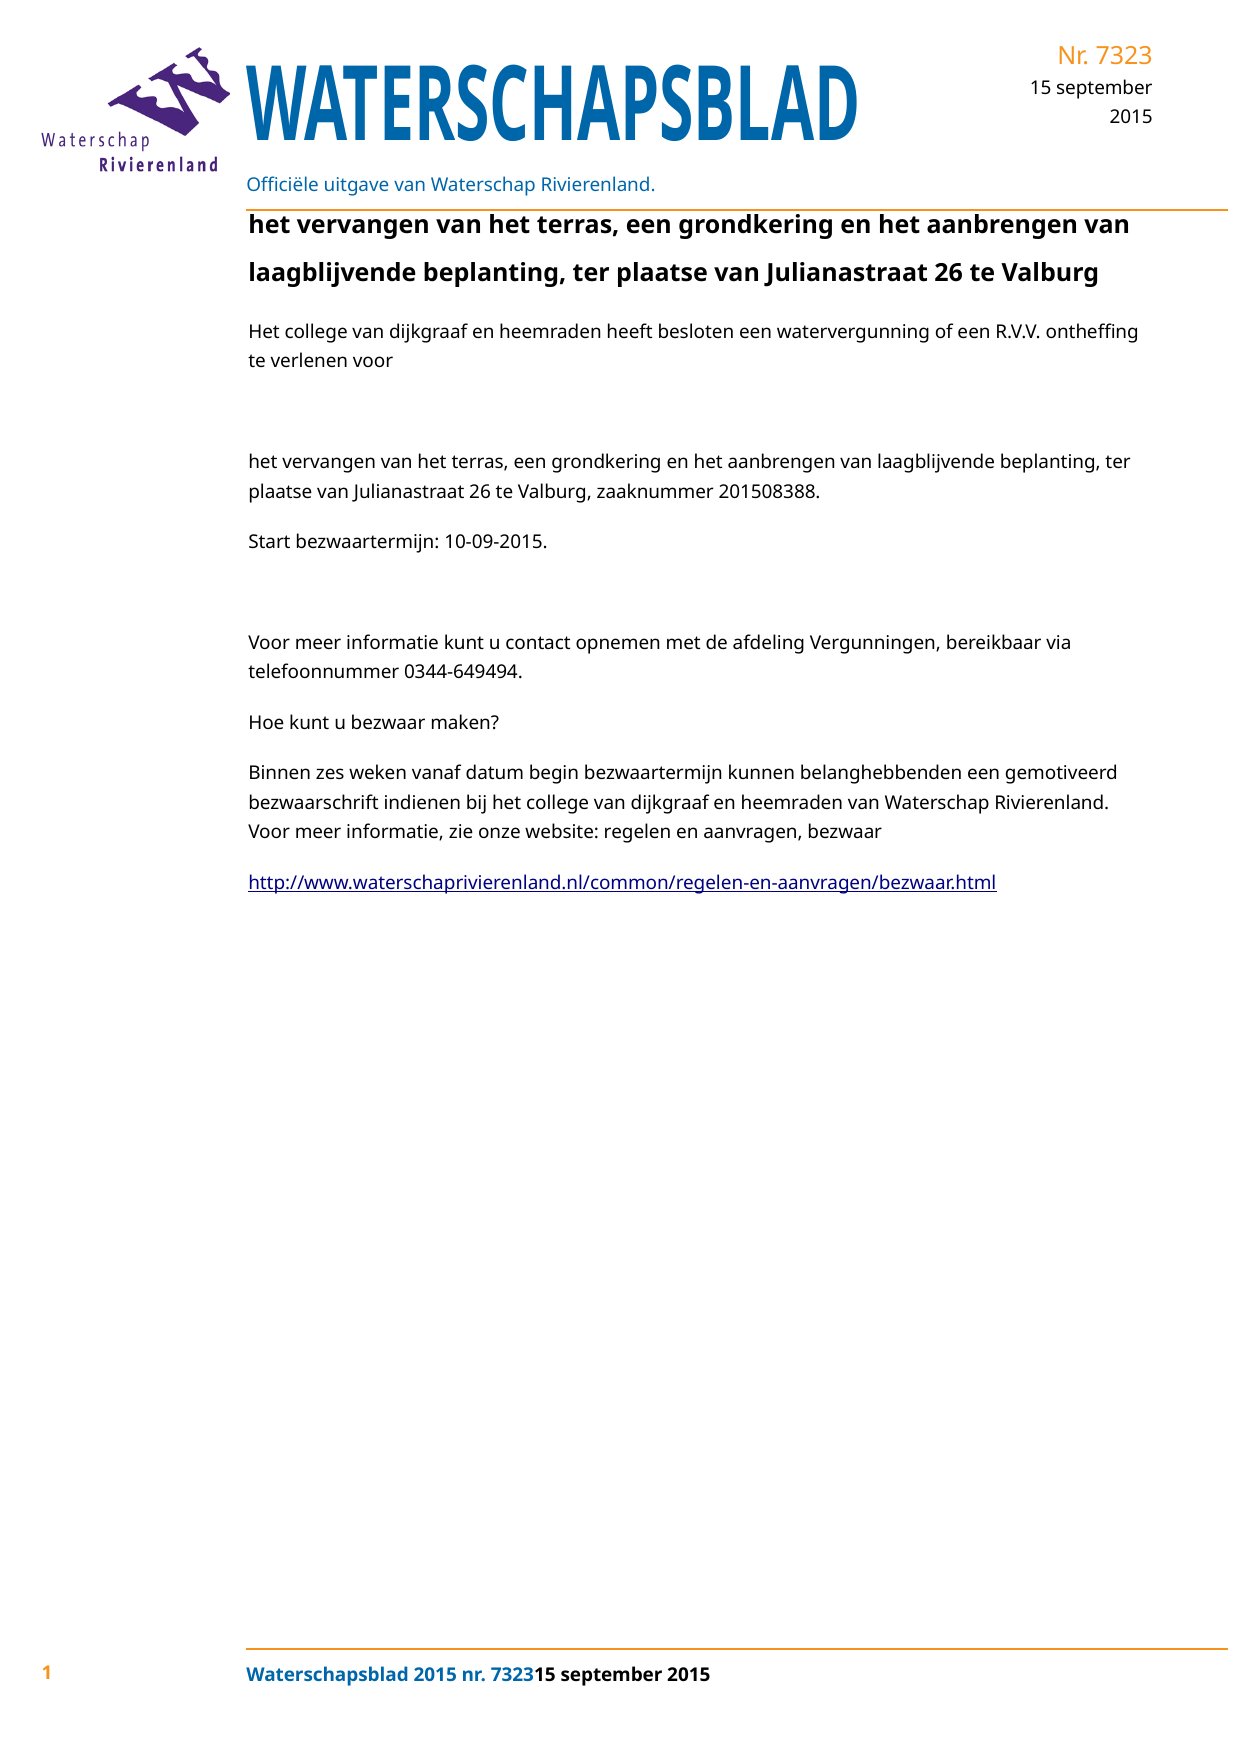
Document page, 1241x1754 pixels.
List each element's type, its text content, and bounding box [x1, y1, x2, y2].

text Binnen zes weken vanaf datum begin bezwaartermijn kunnen belanghebbenden een gemotiveerd bezwaarschrift indienen bij het college van dijkgraaf en heemraden van Waterschap Rivierenland. Voor meer informatie, zie onze website: regelen en aanvragen, bezwaar [248, 759, 1152, 844]
picture [41, 47, 231, 172]
text Voor meer informatie kunt u contact opnemen met de afdeling Vergunningen, bereikbaar via telefoonnummer 0344-649494. [248, 629, 1152, 684]
text http://www.waterschaprivierenland.nl/common/regelen-en-aanvragen/bezwaar.html [248, 869, 1152, 895]
text het vervangen van het terras, een grondkering en het aanbrengen van laagblijvende beplanting, ter plaatse van Julianastraat 26 te Valburg, zaaknummer 201508388. [248, 448, 1152, 504]
text Het college van dijkgraaf en heemraden heeft besloten een watervergunning of een R.V.V. ontheffing te verlenen voor [248, 318, 1152, 373]
text Start bezwaartermijn: 10-09-2015. [248, 528, 1152, 554]
text Hoe kunt u bezwaar maken? [248, 709, 1152, 735]
text het vervangen van het terras, een grondkering en het aanbrengen van laagblijvende beplanting, ter plaatse van Julianastraat 26 te Valburg [248, 211, 1152, 288]
